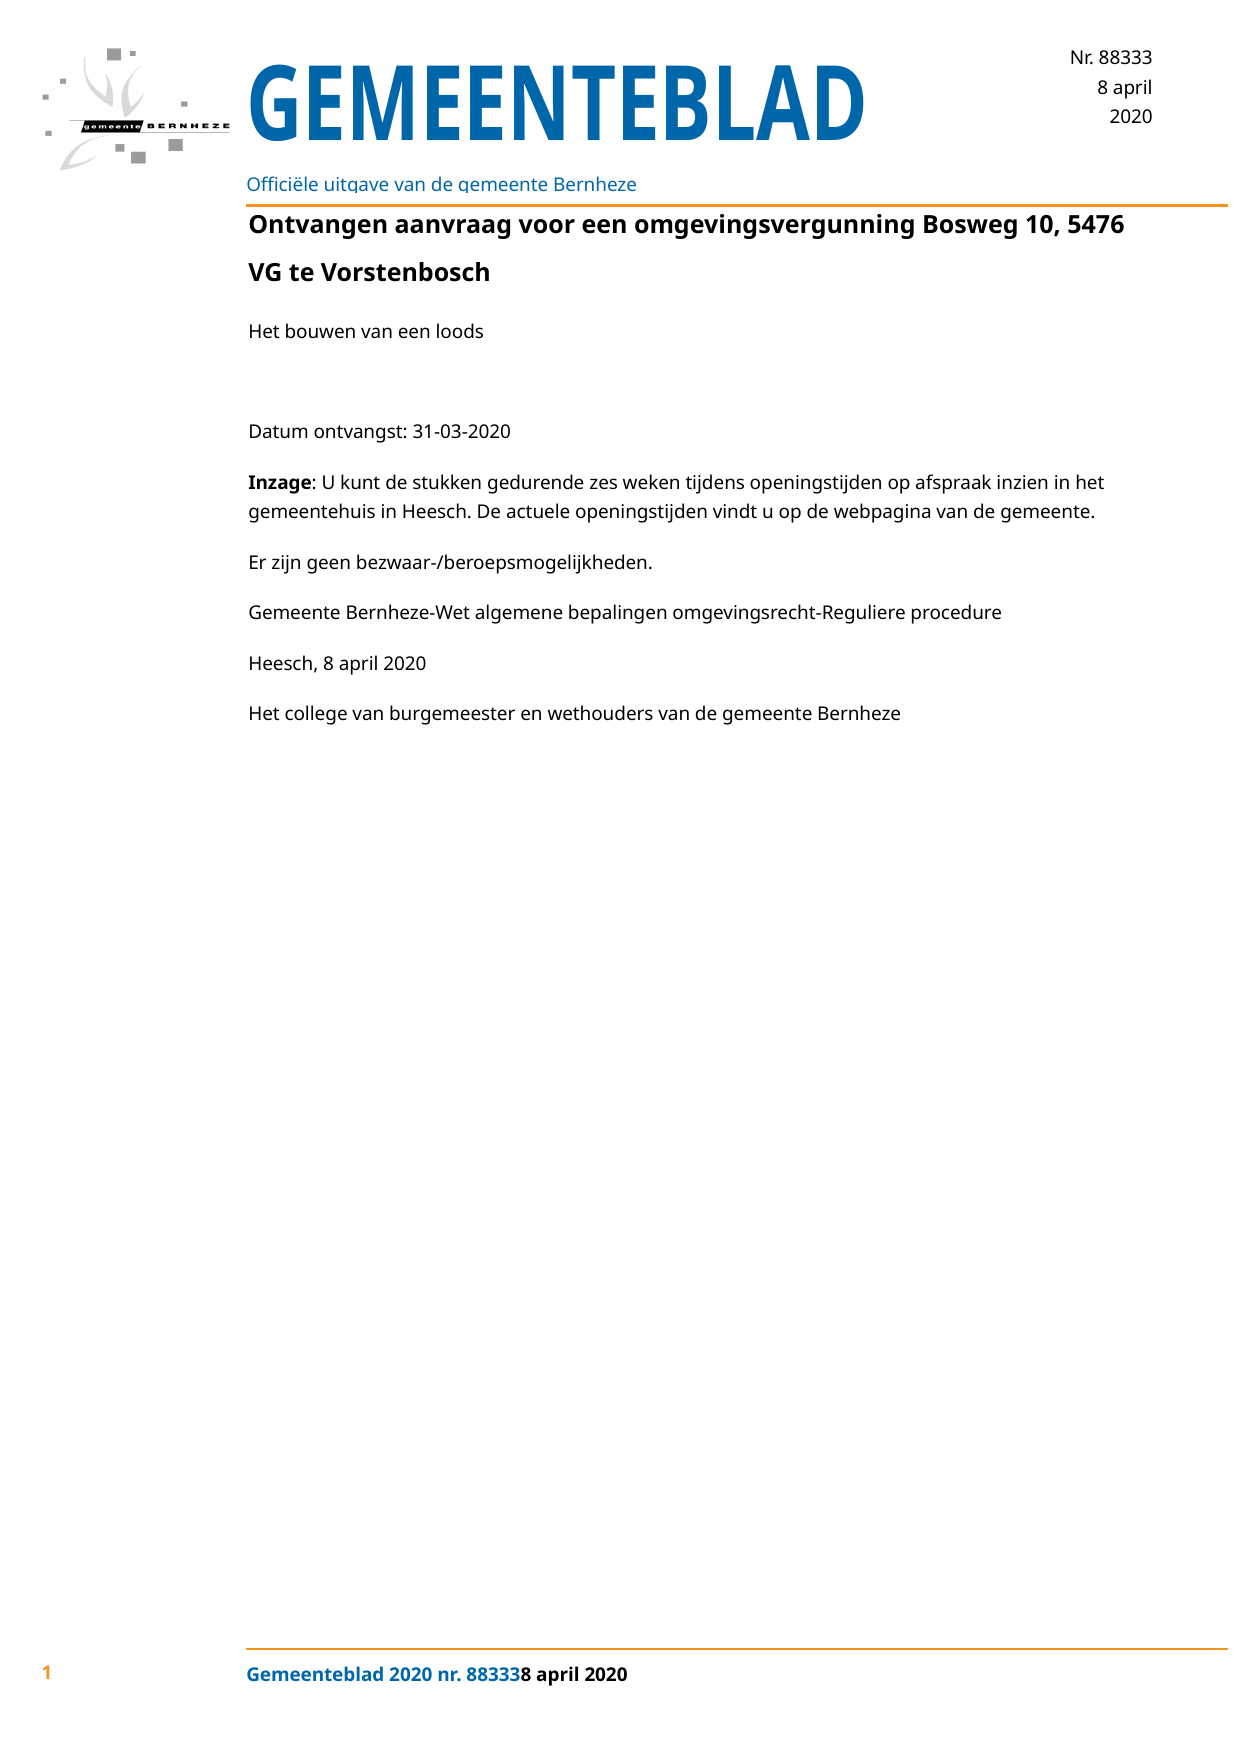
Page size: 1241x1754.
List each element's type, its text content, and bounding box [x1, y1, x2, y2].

picture [41, 47, 231, 172]
text Heesch, 8 april 2020 [248, 650, 1152, 676]
text Er zijn geen bezwaar-/beroepsmogelijkheden. [248, 549, 1152, 575]
text Inzage: U kunt de stukken gedurende zes weken tijdens openingstijden op afspraak inzien in het gemeentehuis in Heesch. De actuele openingstijden vindt u op de webpagina van de gemeente. [248, 469, 1152, 524]
text Het college van burgemeester en wethouders van de gemeente Bernheze [248, 700, 1152, 726]
text Ontvangen aanvraag voor een omgevingsvergunning Bosweg 10, 5476 VG te Vorstenbosch [248, 207, 1152, 288]
text Het bouwen van een loods [248, 318, 1152, 344]
text Datum ontvangst: 31-03-2020 [248, 419, 1152, 444]
text Gemeente Bernheze-Wet algemene bepalingen omgevingsrecht-Reguliere procedure [248, 599, 1152, 625]
